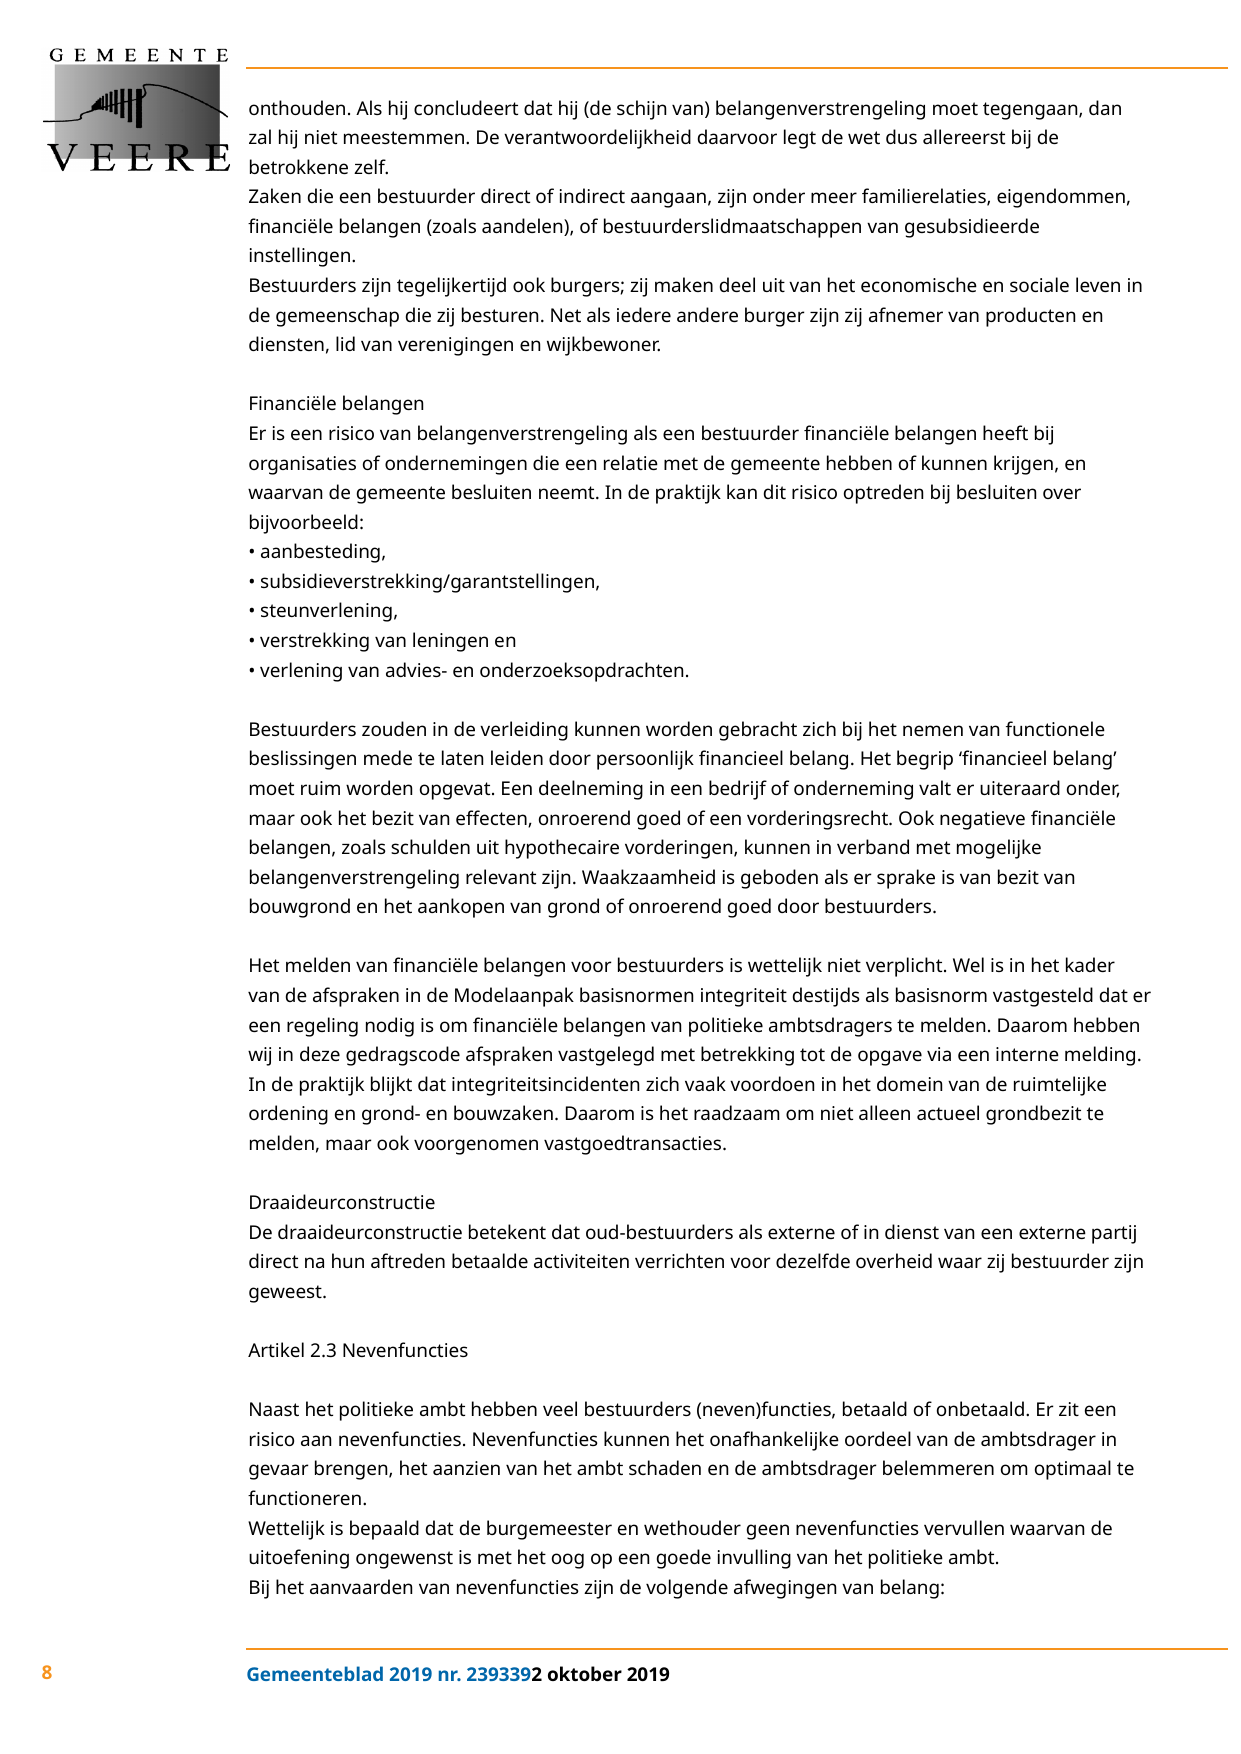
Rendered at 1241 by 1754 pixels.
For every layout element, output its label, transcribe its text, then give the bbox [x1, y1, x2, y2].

text Wettelijk is bepaald dat de burgemeester en wethouder geen nevenfuncties vervullen waarvan de uitoefening ongewenst is met het oog op een goede invulling van het politieke ambt. [248, 1515, 1152, 1570]
picture [41, 47, 231, 172]
text Het melden van financiële belangen voor bestuurders is wettelijk niet verplicht. Wel is in het kader van de afspraken in de Modelaanpak basisnormen integriteit destijds als basisnorm vastgesteld dat er een regeling nodig is om financiële belangen van politieke ambtsdragers te melden. Daarom hebben wij in deze gedragscode afspraken vastgelegd met betrekking tot de opgave via een interne melding. [248, 953, 1152, 1067]
text Naast het politieke ambt hebben veel bestuurders (neven)functies, betaald of onbetaald. Er zit een risico aan nevenfuncties. Nevenfuncties kunnen het onafhankelijke oordeel van de ambtsdrager in gevaar brengen, het aanzien van het ambt schaden en de ambtsdrager belemmeren om optimaal te functioneren. [248, 1396, 1152, 1511]
text Zaken die een bestuurder direct of indirect aangaan, zijn onder meer familierelaties, eigendommen, financiële belangen (zoals aandelen), of bestuurderslidmaatschappen van gesubsidieerde instellingen. [248, 183, 1152, 268]
text Draaideurconstructie [248, 1189, 1152, 1215]
text • verstrekking van leningen en [248, 627, 1152, 653]
text Bij het aanvaarden van nevenfuncties zijn de volgende afwegingen van belang: [248, 1574, 1152, 1600]
text Artikel 2.3 Nevenfuncties [248, 1337, 1152, 1363]
text Er is een risico van belangenverstrengeling als een bestuurder financiële belangen heeft bij organisaties of ondernemingen die een relatie met de gemeente hebben of kunnen krijgen, en waarvan de gemeente besluiten neemt. In de praktijk kan dit risico optreden bij besluiten over bijvoorbeeld: [248, 420, 1152, 535]
text • aanbesteding, [248, 538, 1152, 564]
text • subsidieverstrekking/garantstellingen, [248, 568, 1152, 594]
text In de praktijk blijkt dat integriteitsincidenten zich vaak voordoen in het domein van de ruimtelijke ordening en grond- en bouwzaken. Daarom is het raadzaam om niet alleen actueel grondbezit te melden, maar ook voorgenomen vastgoedtransacties. [248, 1071, 1152, 1156]
text Financiële belangen [248, 391, 1152, 416]
text Bestuurders zouden in de verleiding kunnen worden gebracht zich bij het nemen van functionele beslissingen mede te laten leiden door persoonlijk financieel belang. Het begrip ‘financieel belang’ moet ruim worden opgevat. Een deelneming in een bedrijf of onderneming valt er uiteraard onder, maar ook het bezit van effecten, onroerend goed of een vorderingsrecht. Ook negatieve financiële belangen, zoals schulden uit hypothecaire vorderingen, kunnen in verband met mogelijke belangenverstrengeling relevant zijn. Waakzaamheid is geboden als er sprake is van bezit van bouwgrond en het aankopen van grond of onroerend goed door bestuurders. [248, 716, 1152, 919]
text onthouden. Als hij concludeert dat hij (de schijn van) belangenverstrengeling moet tegengaan, dan zal hij niet meestemmen. De verantwoordelijkheid daarvoor legt de wet dus allereerst bij de betrokkene zelf. [248, 95, 1152, 180]
text • steunverlening, [248, 598, 1152, 623]
text De draaideurconstructie betekent dat oud-bestuurders als externe of in dienst van een externe partij direct na hun aftreden betaalde activiteiten verrichten voor dezelfde overheid waar zij bestuurder zijn geweest. [248, 1219, 1152, 1304]
text Bestuurders zijn tegelijkertijd ook burgers; zij maken deel uit van het economische en sociale leven in de gemeenschap die zij besturen. Net als iedere andere burger zijn zij afnemer van producten en diensten, lid van verenigingen en wijkbewoner. [248, 272, 1152, 357]
text • verlening van advies- en onderzoeksopdrachten. [248, 657, 1152, 683]
